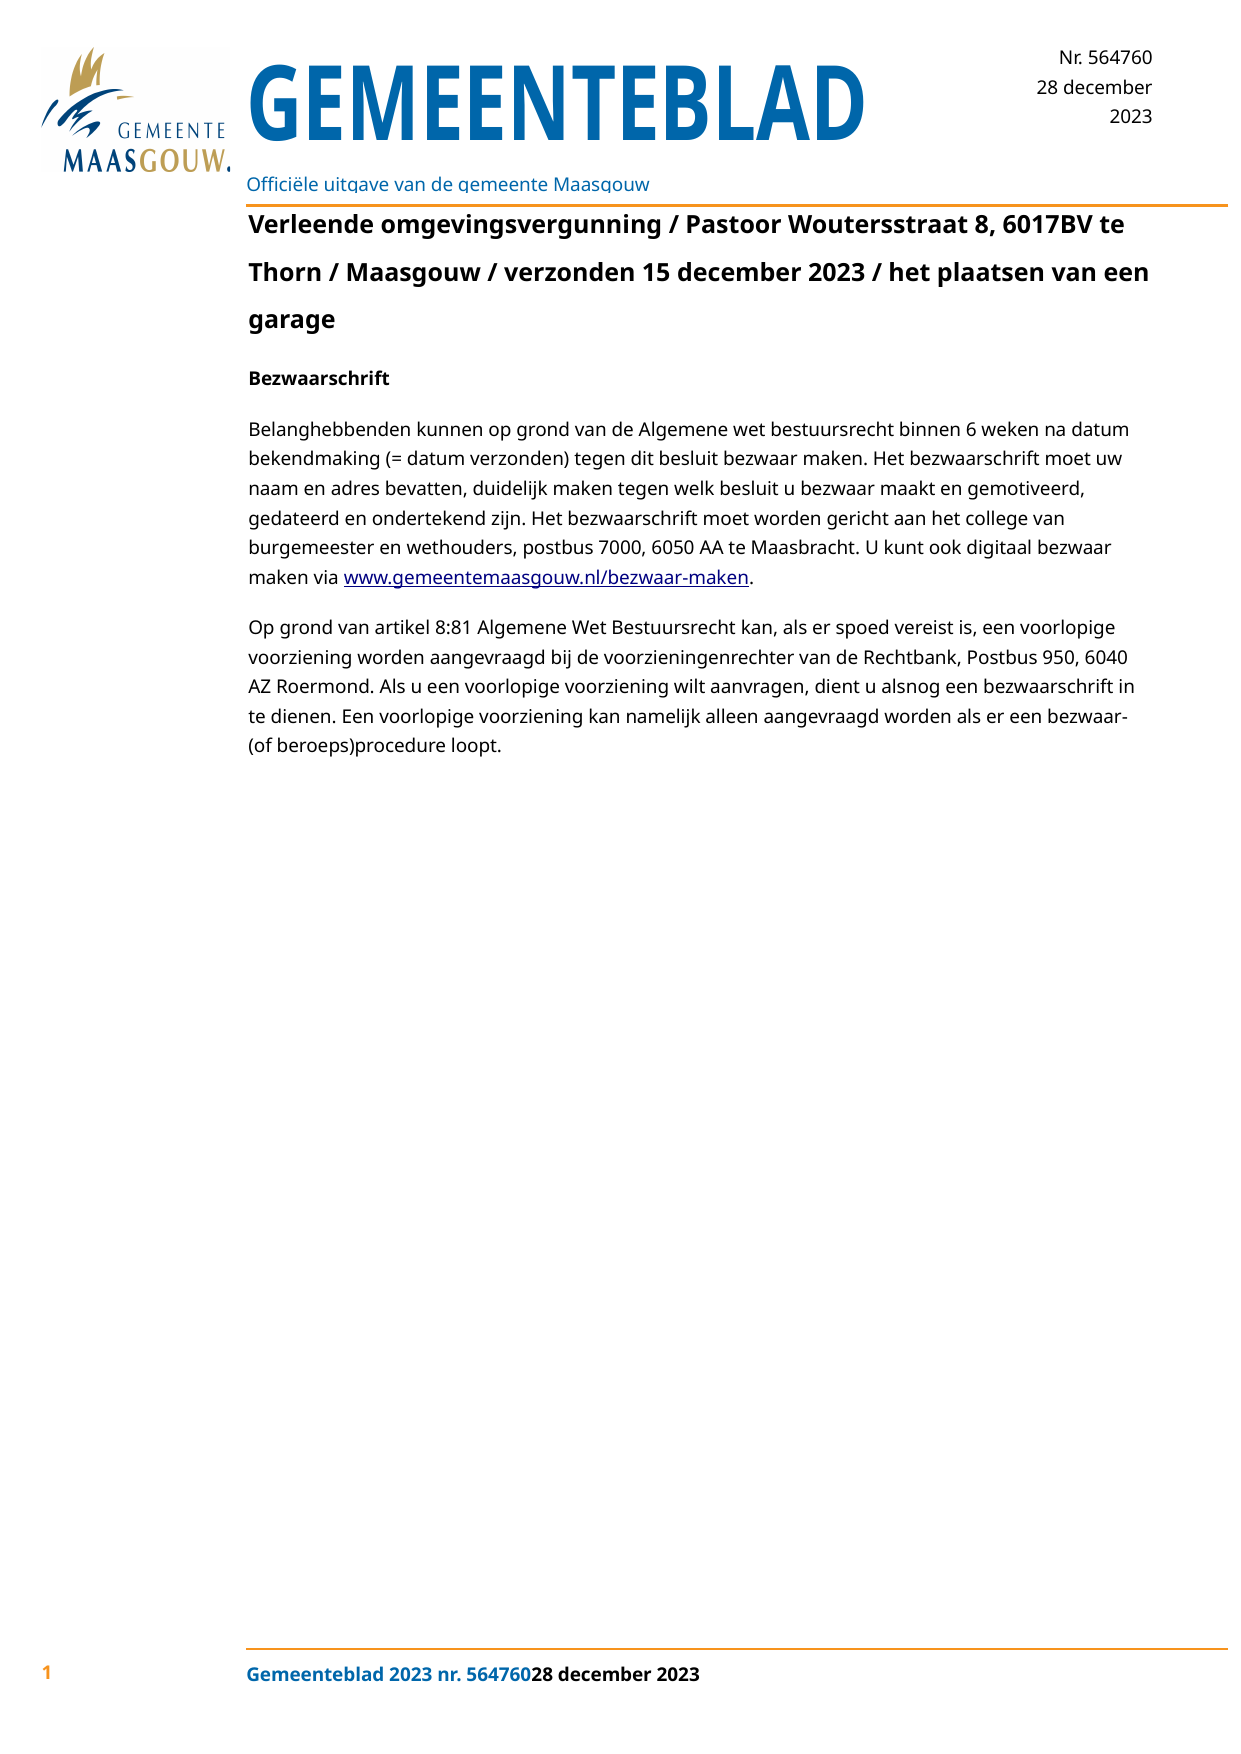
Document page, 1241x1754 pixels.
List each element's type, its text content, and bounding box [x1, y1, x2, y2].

text Verleende omgevingsvergunning / Pastoor Woutersstraat 8, 6017BV te Thorn / Maasgouw / verzonden 15 december 2023 / het plaatsen van een garage [248, 207, 1152, 336]
text Belanghebbenden kunnen op grond van de Algemene wet bestuursrecht binnen 6 weken na datum bekendmaking (= datum verzonden) tegen dit besluit bezwaar maken. Het bezwaarschrift moet uw naam en adres bevatten, duidelijk maken tegen welk besluit u bezwaar maakt en gemotiveerd, gedateerd en ondertekend zijn. Het bezwaarschrift moet worden gericht aan het college van burgemeester en wethouders, postbus 7000, 6050 AA te Maasbracht. U kunt ook digitaal bezwaar maken via www.gemeentemaasgouw.nl/bezwaar-maken. [248, 416, 1152, 589]
text Bezwaarschrift [248, 366, 1152, 391]
picture [41, 47, 231, 172]
text Op grond van artikel 8:81 Algemene Wet Bestuursrecht kan, als er spoed vereist is, een voorlopige voorziening worden aangevraagd bij de voorzieningenrechter van de Rechtbank, Postbus 950, 6040 AZ Roermond. Als u een voorlopige voorziening wilt aanvragen, dient u alsnog een bezwaarschrift in te dienen. Een voorlopige voorziening kan namelijk alleen aangevraagd worden als er een bezwaar- (of beroeps)procedure loopt. [248, 614, 1152, 758]
